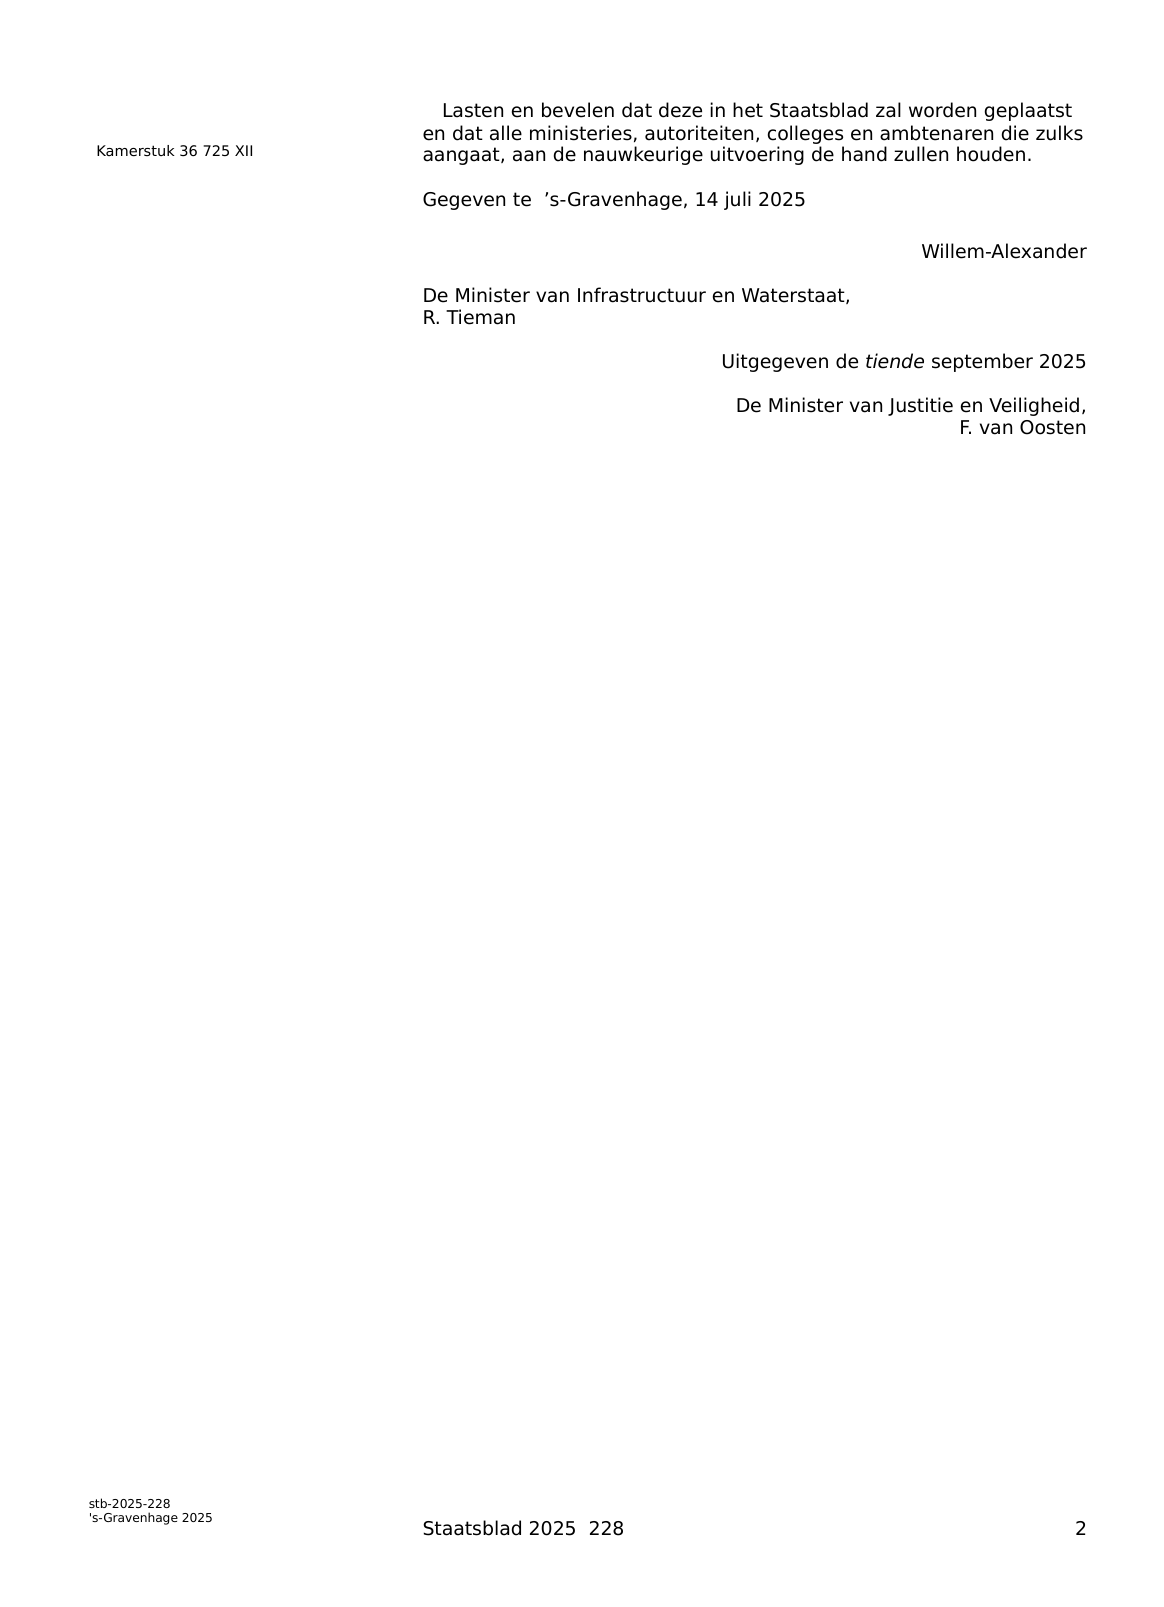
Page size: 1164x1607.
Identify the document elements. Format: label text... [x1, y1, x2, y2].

text De Minister van Infrastructuur en Waterstaat, R. Tieman [422, 285, 1087, 329]
text stb-2025-228 [88, 1497, 323, 1511]
text 's-Gravenhage 2025 [88, 1511, 323, 1525]
text Gegeven te ’s-Gravenhage, 14 juli 2025 [422, 188, 1087, 211]
text Uitgegeven de tiende september 2025 [422, 351, 1087, 373]
text Kamerstuk 36 725 XII [77, 143, 396, 160]
text Willem-Alexander [422, 241, 1087, 262]
text De Minister van Justitie en Veiligheid, F. van Oosten [422, 395, 1087, 439]
text Lasten en bevelen dat deze in het Staatsblad zal worden geplaatst en dat alle ministeries, autoriteiten, colleges en ambtenaren die zulks aangaat, aan de nauwkeurige uitvoering de hand zullen houden. [422, 100, 1087, 166]
